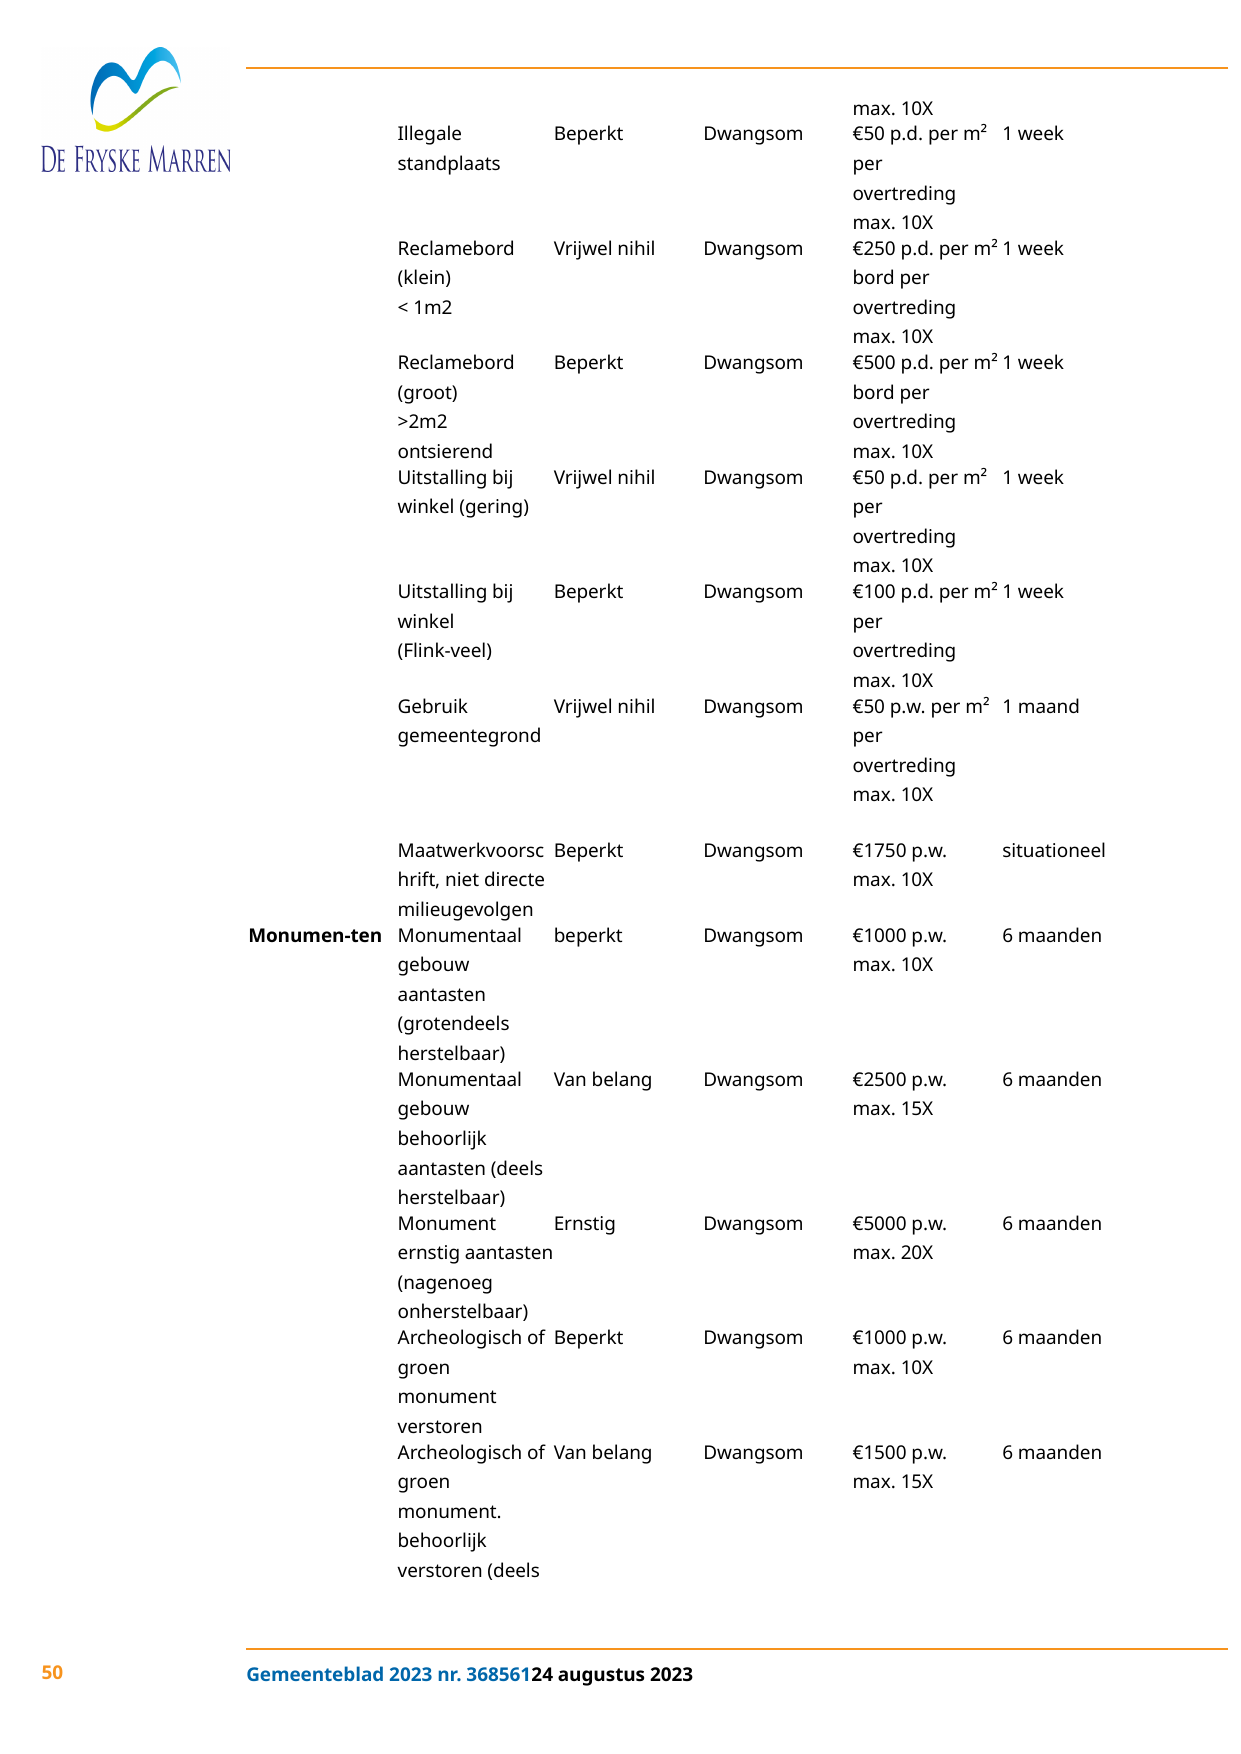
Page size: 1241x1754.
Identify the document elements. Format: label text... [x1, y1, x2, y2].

table_cell Monumen-ten [248, 922, 397, 1066]
table_cell Beperkt [554, 837, 703, 922]
table_cell Dwangsom [703, 1210, 852, 1324]
table_cell 1 week [1002, 464, 1152, 578]
table_cell Vrijwel nihil [554, 464, 703, 578]
table_cell beperkt [554, 922, 703, 1066]
table_cell €500 p.d. per m² bord per overtreding max. 10X [853, 350, 1002, 464]
table_cell Beperkt [554, 579, 703, 693]
table_cell 1 maand [1002, 693, 1152, 837]
table_cell Dwangsom [703, 579, 852, 693]
table_cell [248, 121, 397, 235]
table_cell €1000 p.w. max. 10X [853, 1325, 1002, 1439]
table_cell [248, 837, 397, 922]
table_cell [248, 95, 397, 121]
table_cell Uitstalling bij winkel (Flink-veel) [398, 579, 553, 693]
table_cell Dwangsom [703, 1439, 852, 1583]
table_cell Dwangsom [703, 693, 852, 837]
table_cell Dwangsom [703, 121, 852, 235]
table_cell Dwangsom [703, 464, 852, 578]
table_cell Dwangsom [703, 1066, 852, 1210]
table_cell Archeologisch of groen monument. behoorlijk verstoren (deels [398, 1439, 553, 1583]
table_cell Vrijwel nihil [554, 693, 703, 837]
table_cell Beperkt [554, 350, 703, 464]
table_cell Illegale standplaats [398, 121, 553, 235]
table_cell 1 week [1002, 579, 1152, 693]
table_cell Monumentaal gebouw behoorlijk aantasten (deels herstelbaar) [398, 1066, 553, 1210]
table_cell max. 10X [853, 95, 1002, 121]
table_cell €50 p.d. per m² per overtreding max. 10X [853, 121, 1002, 235]
table_cell 6 maanden [1002, 1210, 1152, 1324]
table_cell [248, 579, 397, 693]
table_cell €100 p.d. per m² per overtreding max. 10X [853, 579, 1002, 693]
table_cell 6 maanden [1002, 1439, 1152, 1583]
table_cell 1 week [1002, 121, 1152, 235]
table_cell Beperkt [554, 121, 703, 235]
table_cell €2500 p.w. max. 15X [853, 1066, 1002, 1210]
table_cell 6 maanden [1002, 1066, 1152, 1210]
table_cell Vrijwel nihil [554, 235, 703, 349]
table_cell Monument ernstig aantasten (nagenoeg onherstelbaar) [398, 1210, 553, 1324]
table_cell €5000 p.w. max. 20X [853, 1210, 1002, 1324]
table_cell €50 p.d. per m² per overtreding max. 10X [853, 464, 1002, 578]
table_cell [1002, 95, 1152, 121]
table_cell situationeel [1002, 837, 1152, 922]
table_cell €1000 p.w. max. 10X [853, 922, 1002, 1066]
table_cell Maatwerkvoorschrift, niet directe milieugevolgen [398, 837, 553, 922]
table_cell Dwangsom [703, 350, 852, 464]
table_cell Dwangsom [703, 235, 852, 349]
table_cell Reclamebord (groot) >2m2 ontsierend [398, 350, 553, 464]
table_cell €1750 p.w. max. 10X [853, 837, 1002, 922]
table_cell Van belang [554, 1439, 703, 1583]
table_cell [248, 1210, 397, 1324]
table_cell Van belang [554, 1066, 703, 1210]
table_cell Monumentaal gebouw aantasten (grotendeels herstelbaar) [398, 922, 553, 1066]
table_cell [248, 350, 397, 464]
table_cell €250 p.d. per m² bord per overtreding max. 10X [853, 235, 1002, 349]
table_cell €50 p.w. per m² per overtreding max. 10X [853, 693, 1002, 837]
table_cell [248, 235, 397, 349]
table_cell Beperkt [554, 1325, 703, 1439]
table_cell Gebruik gemeentegrond [398, 693, 553, 837]
table_cell 6 maanden [1002, 922, 1152, 1066]
table_cell Ernstig [554, 1210, 703, 1324]
table_cell [554, 95, 703, 121]
table_cell [248, 1066, 397, 1210]
table_cell Dwangsom [703, 837, 852, 922]
picture [41, 47, 231, 172]
table_cell [248, 1439, 397, 1583]
table_cell [248, 464, 397, 578]
table_cell 6 maanden [1002, 1325, 1152, 1439]
table_cell Archeologisch of groen monument verstoren [398, 1325, 553, 1439]
table_cell [248, 693, 397, 837]
table_cell [398, 95, 553, 121]
table_cell [703, 95, 852, 121]
table_cell 1 week [1002, 235, 1152, 349]
table_cell Reclamebord (klein) < 1m2 [398, 235, 553, 349]
table_cell [248, 1325, 397, 1439]
table_cell Dwangsom [703, 1325, 852, 1439]
table_cell Dwangsom [703, 922, 852, 1066]
table_cell Uitstalling bij winkel (gering) [398, 464, 553, 578]
table_cell 1 week [1002, 350, 1152, 464]
table_cell €1500 p.w. max. 15X [853, 1439, 1002, 1583]
